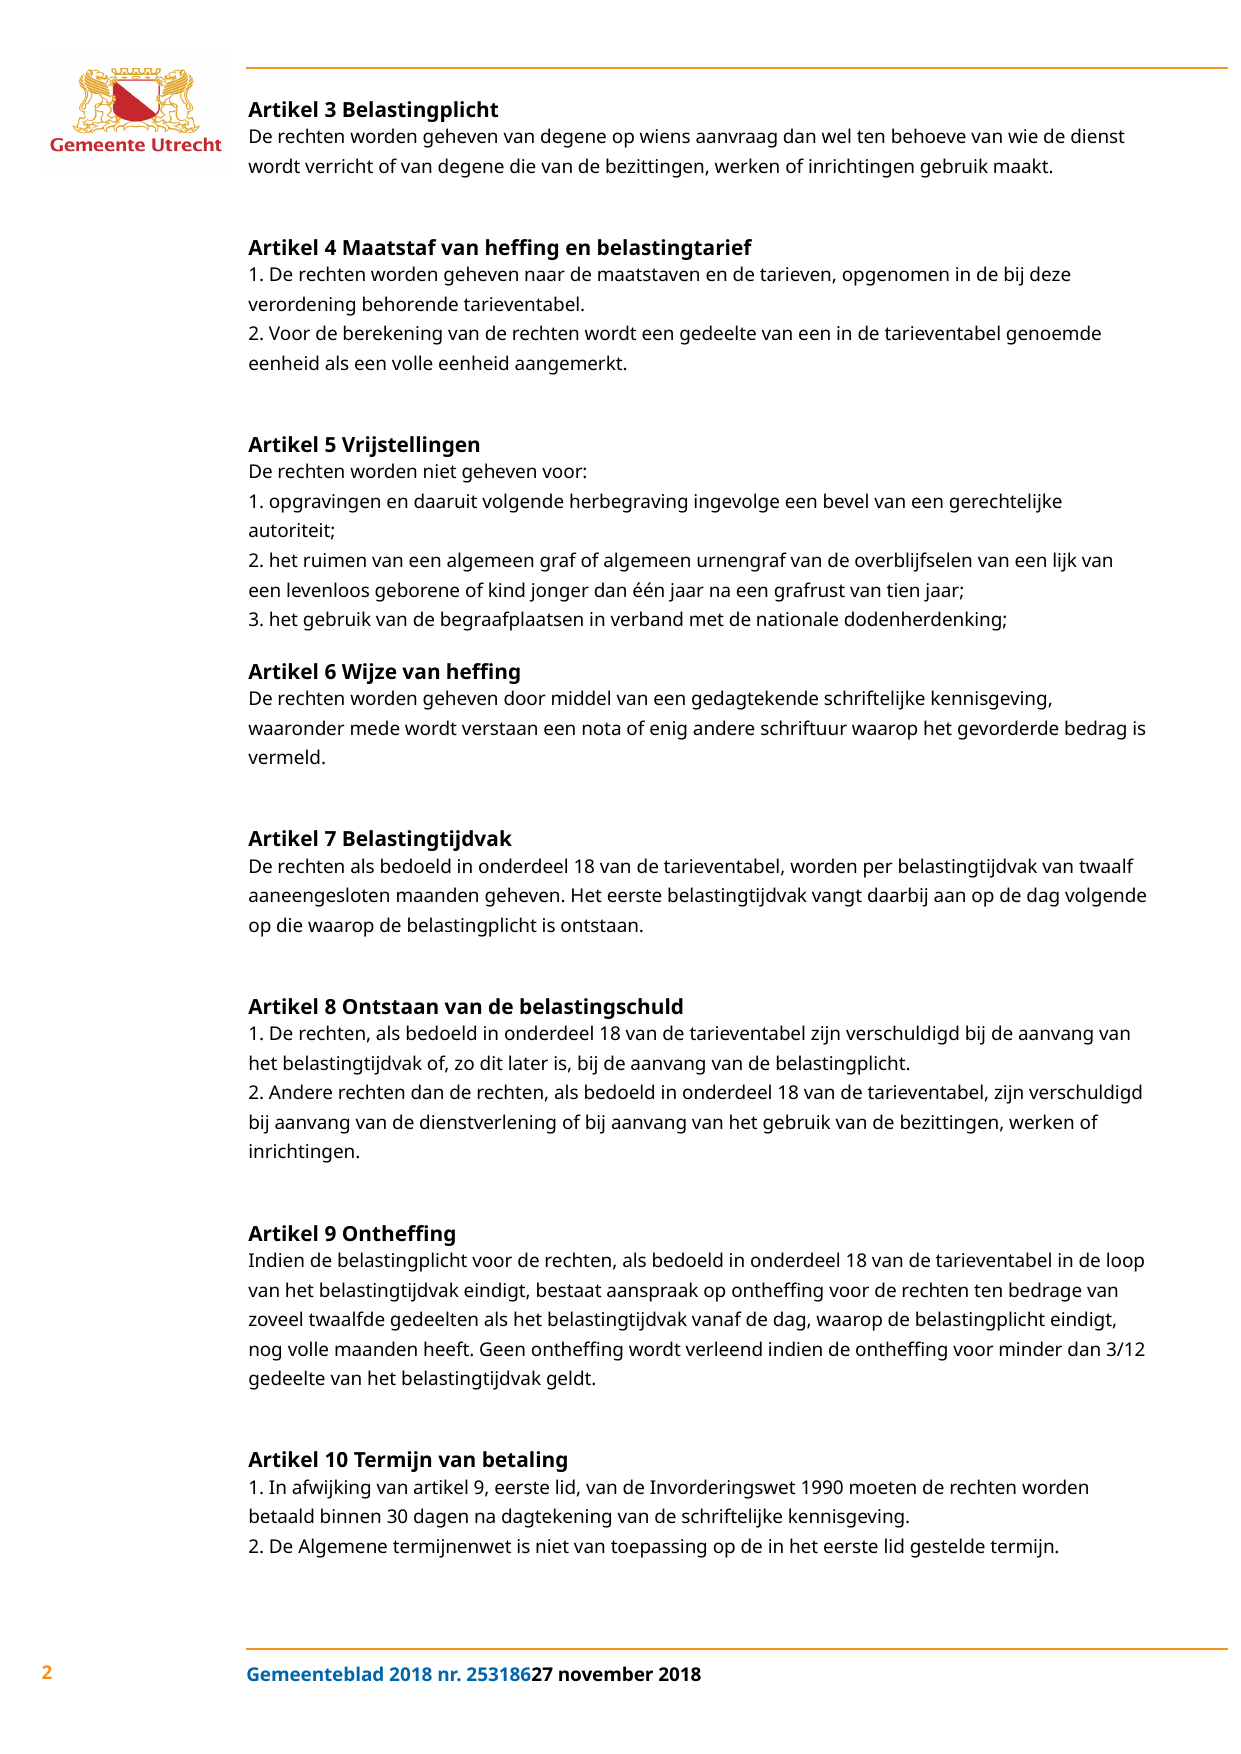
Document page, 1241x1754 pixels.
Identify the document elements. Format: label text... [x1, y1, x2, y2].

text 1. opgravingen en daaruit volgende herbegraving ingevolge een bevel van een gerechtelijke autoriteit; [248, 488, 1152, 543]
text 3. het gebruik van de begraafplaatsen in verband met de nationale dodenherdenking; [248, 606, 1152, 632]
text 1. De rechten worden geheven naar de maatstaven en de tarieven, opgenomen in de bij deze verordening behorende tarieventabel. [248, 261, 1152, 317]
text Artikel 7 Belastingtijdvak [248, 824, 1152, 853]
text 1. De rechten, als bedoeld in onderdeel 18 van de tarieventabel zijn verschuldigd bij de aanvang van het belastingtijdvak of, zo dit later is, bij de aanvang van de belastingplicht. [248, 1020, 1152, 1076]
text Artikel 8 Ontstaan van de belastingschuld [248, 992, 1152, 1020]
text De rechten als bedoeld in onderdeel 18 van de tarieventabel, worden per belastingtijdvak van twaalf aaneengesloten maanden geheven. Het eerste belastingtijdvak vangt daarbij aan op de dag volgende op die waarop de belastingplicht is ontstaan. [248, 853, 1152, 938]
text 1. In afwijking van artikel 9, eerste lid, van de Invorderingswet 1990 moeten de rechten worden betaald binnen 30 dagen na dagtekening van de schriftelijke kennisgeving. [248, 1474, 1152, 1529]
text Artikel 5 Vrijstellingen [248, 430, 1152, 458]
text 2. Andere rechten dan de rechten, als bedoeld in onderdeel 18 van de tarieventabel, zijn verschuldigd bij aanvang van de dienstverlening of bij aanvang van het gebruik van de bezittingen, werken of inrichtingen. [248, 1079, 1152, 1164]
text Artikel 4 Maatstaf van heffing en belastingtarief [248, 233, 1152, 261]
text 2. De Algemene termijnenwet is niet van toepassing op de in het eerste lid gestelde termijn. [248, 1533, 1152, 1559]
text Artikel 9 Ontheffing [248, 1219, 1152, 1247]
text Indien de belastingplicht voor de rechten, als bedoeld in onderdeel 18 van de tarieventabel in de loop van het belastingtijdvak eindigt, bestaat aanspraak op ontheffing voor de rechten ten bedrage van zoveel twaalfde gedeelten als het belastingtijdvak vanaf de dag, waarop de belastingplicht eindigt, nog volle maanden heeft. Geen ontheffing wordt verleend indien de ontheffing voor minder dan 3/12 gedeelte van het belastingtijdvak geldt. [248, 1247, 1152, 1391]
text De rechten worden geheven door middel van een gedagtekende schriftelijke kennisgeving, waaronder mede wordt verstaan een nota of enig andere schriftuur waarop het gevorderde bedrag is vermeld. [248, 685, 1152, 770]
text De rechten worden geheven van degene op wiens aanvraag dan wel ten behoeve van wie de dienst wordt verricht of van degene die van de bezittingen, werken of inrichtingen gebruik maakt. [248, 123, 1152, 178]
text Artikel 10 Termijn van betaling [248, 1446, 1152, 1474]
text Artikel 6 Wijze van heffing [248, 657, 1152, 685]
picture [41, 47, 231, 172]
text Artikel 3 Belastingplicht [248, 95, 1152, 123]
text 2. het ruimen van een algemeen graf of algemeen urnengraf van de overblijfselen van een lijk van een levenloos geborene of kind jonger dan één jaar na een grafrust van tien jaar; [248, 547, 1152, 602]
text 2. Voor de berekening van de rechten wordt een gedeelte van een in de tarieventabel genoemde eenheid als een volle eenheid aangemerkt. [248, 320, 1152, 376]
text De rechten worden niet geheven voor: [248, 458, 1152, 484]
